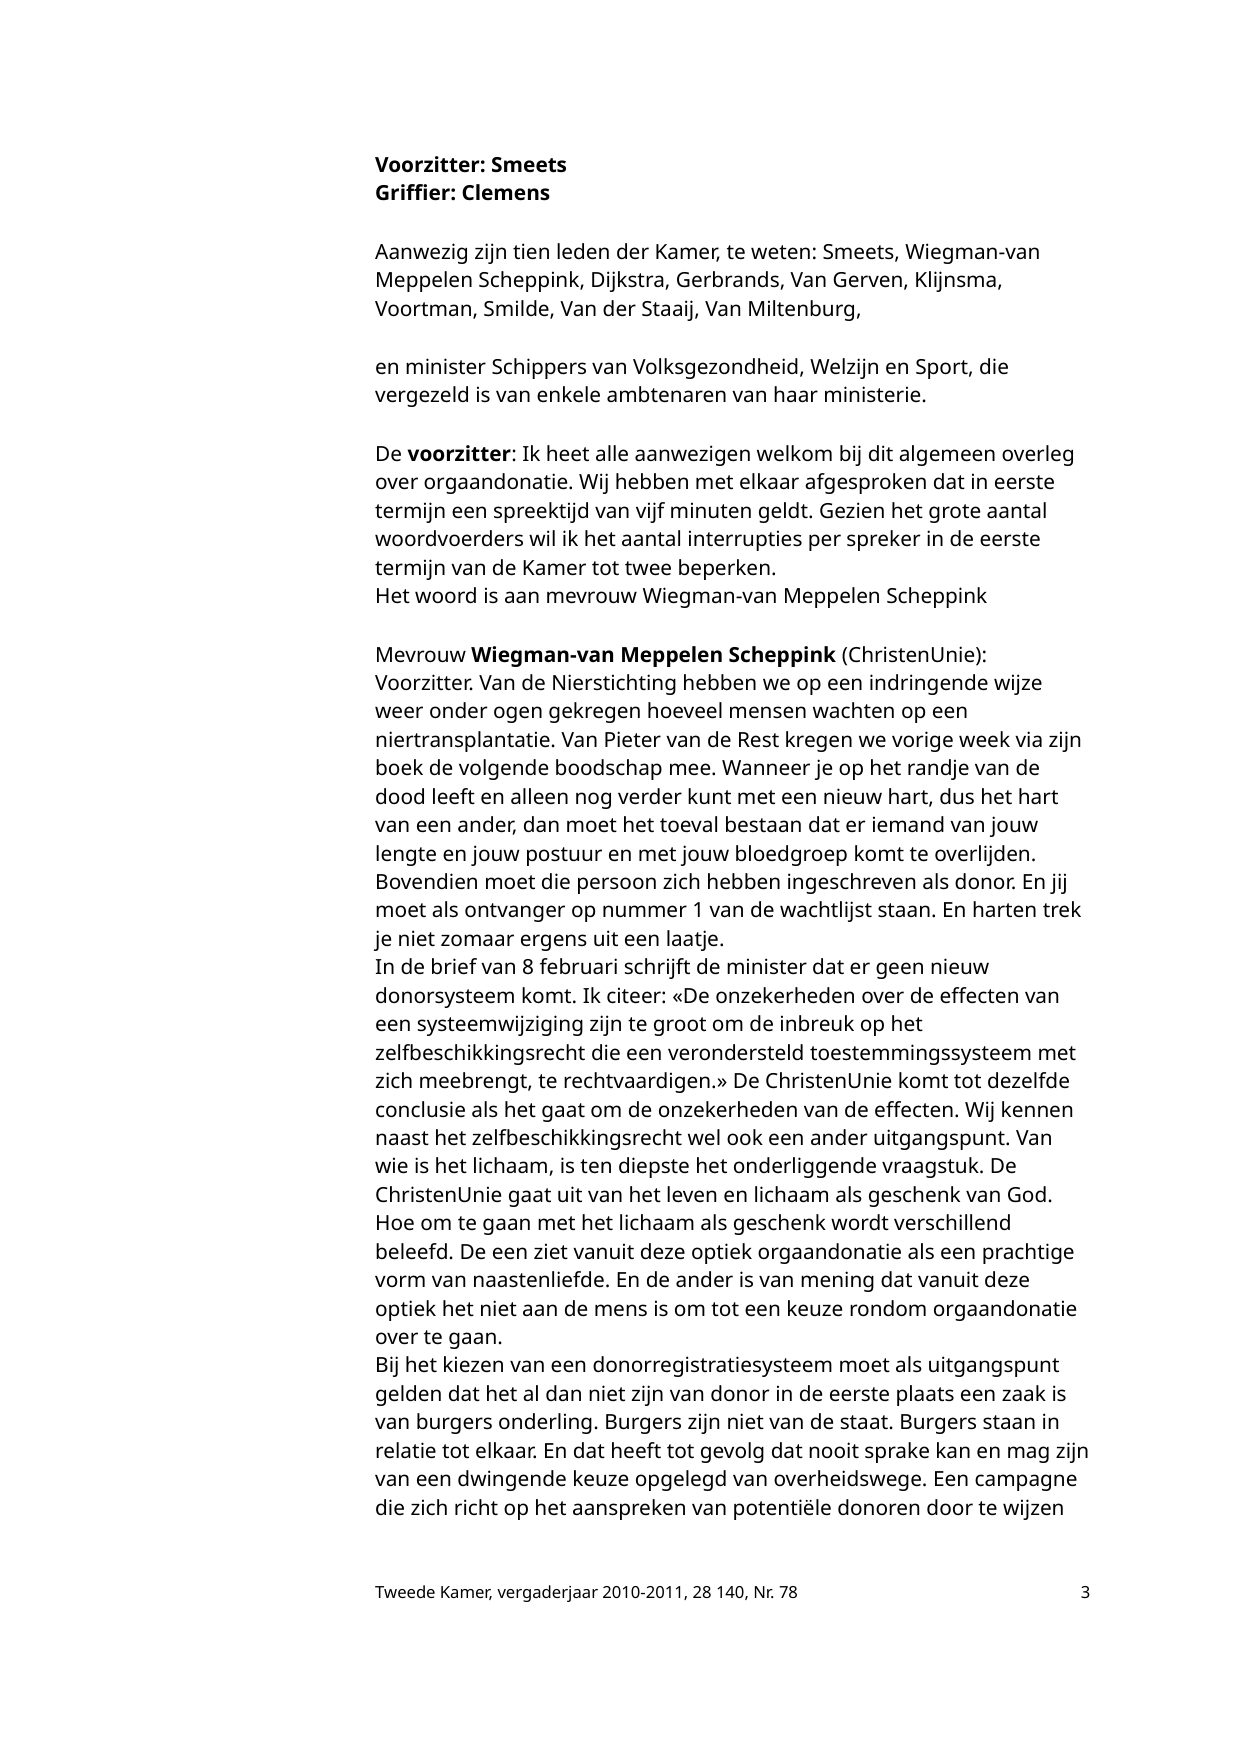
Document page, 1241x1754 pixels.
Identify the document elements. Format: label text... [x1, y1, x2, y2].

text en minister Schippers van Volksgezondheid, Welzijn en Sport, die vergezeld is van enkele ambtenaren van haar ministerie. [375, 352, 1090, 409]
text Aanwezig zijn tien leden der Kamer, te weten: Smeets, Wiegman-van Meppelen Scheppink, Dijkstra, Gerbrands, Van Gerven, Klijnsma, Voortman, Smilde, Van der Staaij, Van Miltenburg, [375, 237, 1090, 322]
text De voorzitter: Ik heet alle aanwezigen welkom bij dit algemeen overleg over orgaandonatie. Wij hebben met elkaar afgesproken dat in eerste termijn een spreektijd van vijf minuten geldt. Gezien het grote aantal woordvoerders wil ik het aantal interrupties per spreker in de eerste termijn van de Kamer tot twee beperken. [375, 439, 1090, 581]
text Voorzitter: Smeets [375, 150, 1090, 178]
text Het woord is aan mevrouw Wiegman-van Meppelen Scheppink [375, 581, 1090, 610]
text Bij het kiezen van een donorregistratiesysteem moet als uitgangspunt gelden dat het al dan niet zijn van donor in de eerste plaats een zaak is van burgers onderling. Burgers zijn niet van de staat. Burgers staan in relatie tot elkaar. En dat heeft tot gevolg dat nooit sprake kan en mag zijn van een dwingende keuze opgelegd van overheidswege. Een campagne die zich richt op het aanspreken van potentiële donoren door te wijzen [375, 1351, 1090, 1521]
text Mevrouw Wiegman-van Meppelen Scheppink (ChristenUnie): Voorzitter. Van de Nierstichting hebben we op een indringende wijze weer onder ogen gekregen hoeveel mensen wachten op een niertransplantatie. Van Pieter van de Rest kregen we vorige week via zijn boek de volgende boodschap mee. Wanneer je op het randje van de dood leeft en alleen nog verder kunt met een nieuw hart, dus het hart van een ander, dan moet het toeval bestaan dat er iemand van jouw lengte en jouw postuur en met jouw bloedgroep komt te overlijden. Bovendien moet die persoon zich hebben ingeschreven als donor. En jij moet als ontvanger op nummer 1 van de wachtlijst staan. En harten trek je niet zomaar ergens uit een laatje. [375, 640, 1090, 952]
text In de brief van 8 februari schrijft de minister dat er geen nieuw donorsysteem komt. Ik citeer: «De onzekerheden over de effecten van een systeemwijziging zijn te groot om de inbreuk op het zelfbeschikkingsrecht die een verondersteld toestemmingssysteem met zich meebrengt, te rechtvaardigen.» De ChristenUnie komt tot dezelfde conclusie als het gaat om de onzekerheden van de effecten. Wij kennen naast het zelfbeschikkingsrecht wel ook een ander uitgangspunt. Van wie is het lichaam, is ten diepste het onderliggende vraagstuk. De ChristenUnie gaat uit van het leven en lichaam als geschenk van God. Hoe om te gaan met het lichaam als geschenk wordt verschillend beleefd. De een ziet vanuit deze optiek orgaandonatie als een prachtige vorm van naastenliefde. En de ander is van mening dat vanuit deze optiek het niet aan de mens is om tot een keuze rondom orgaandonatie over te gaan. [375, 952, 1090, 1351]
text Griffier: Clemens [375, 178, 1090, 207]
